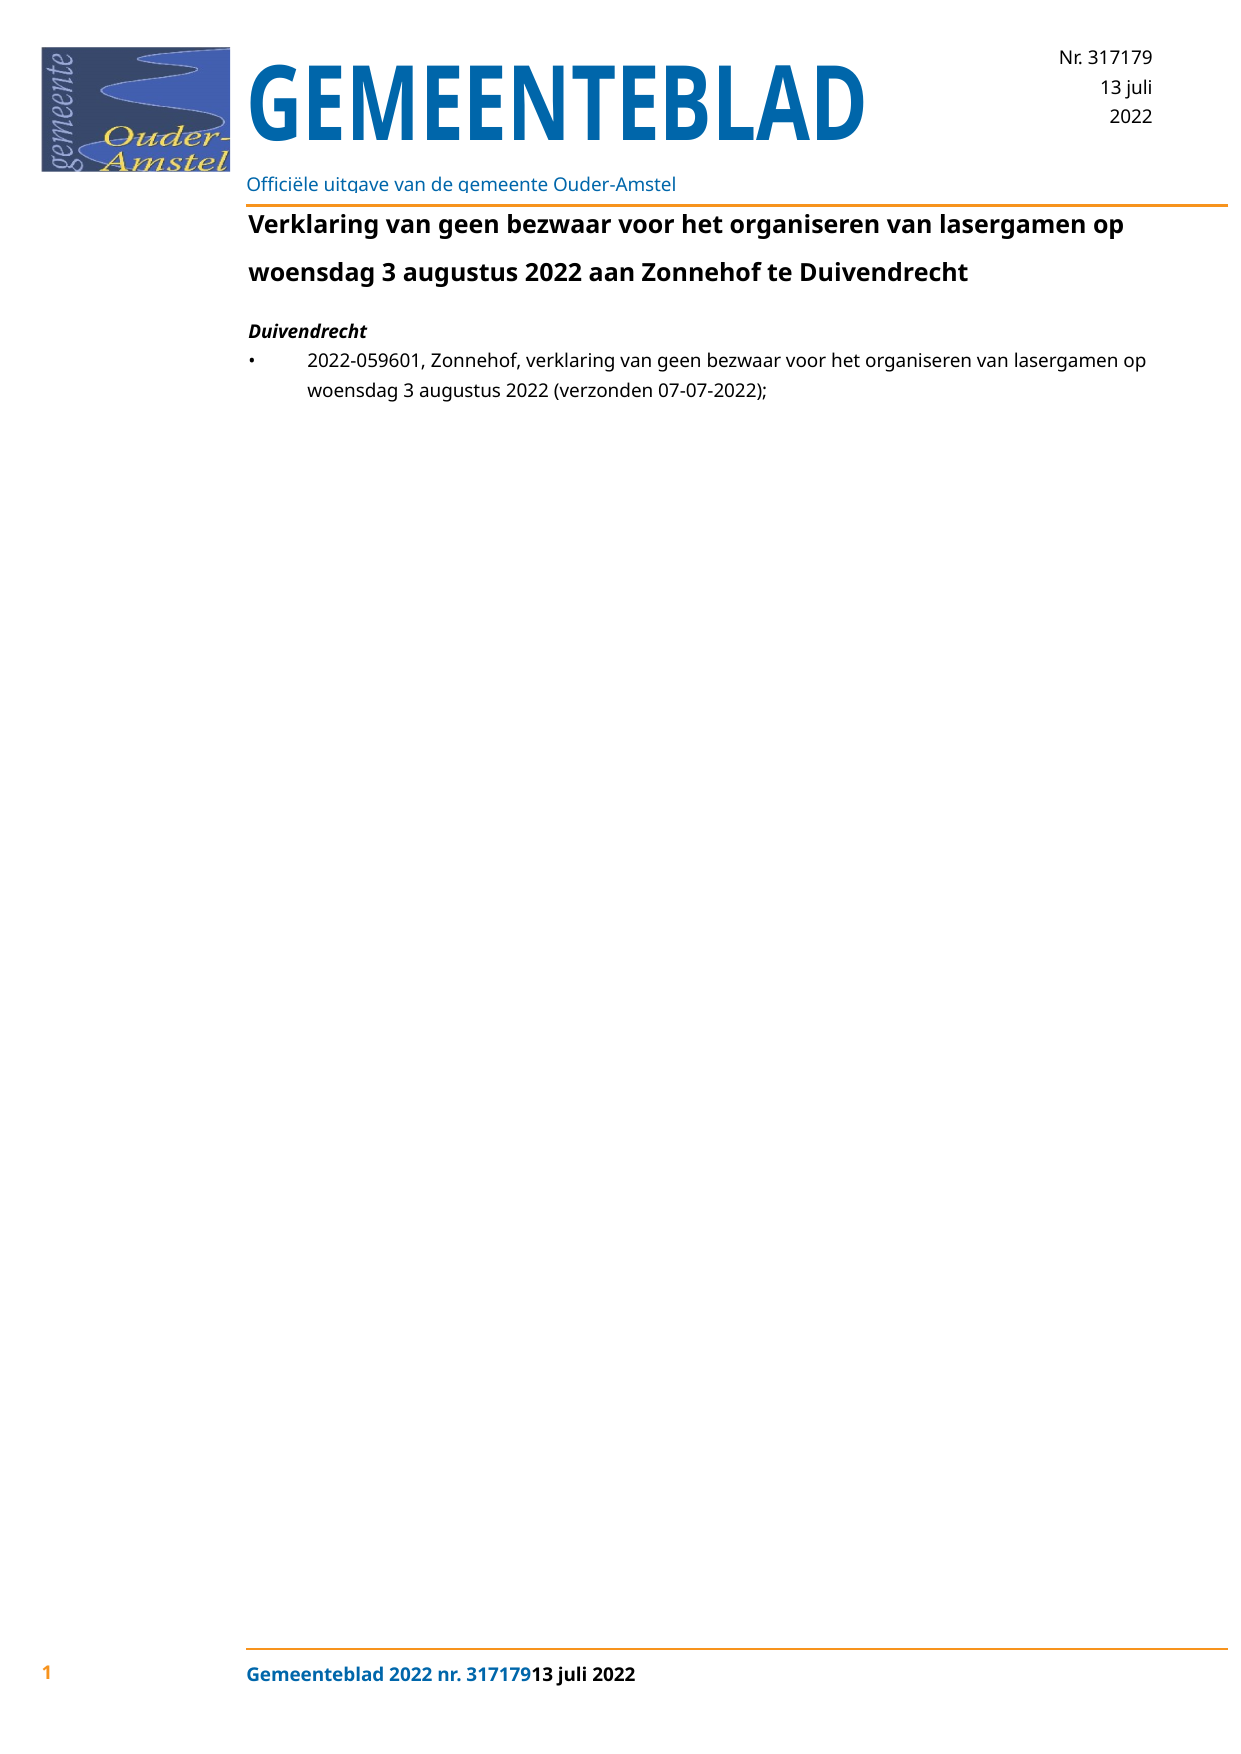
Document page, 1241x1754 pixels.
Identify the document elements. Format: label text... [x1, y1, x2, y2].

list 2022-059601, Zonnehof, verklaring van geen bezwaar voor het organiseren van lasergamen op woensdag 3 augustus 2022 (verzonden 07-07-2022); [248, 347, 1152, 403]
text Duivendrecht [248, 318, 1152, 344]
picture [41, 47, 231, 172]
text Verklaring van geen bezwaar voor het organiseren van lasergamen op woensdag 3 augustus 2022 aan Zonnehof te Duivendrecht [248, 207, 1152, 288]
